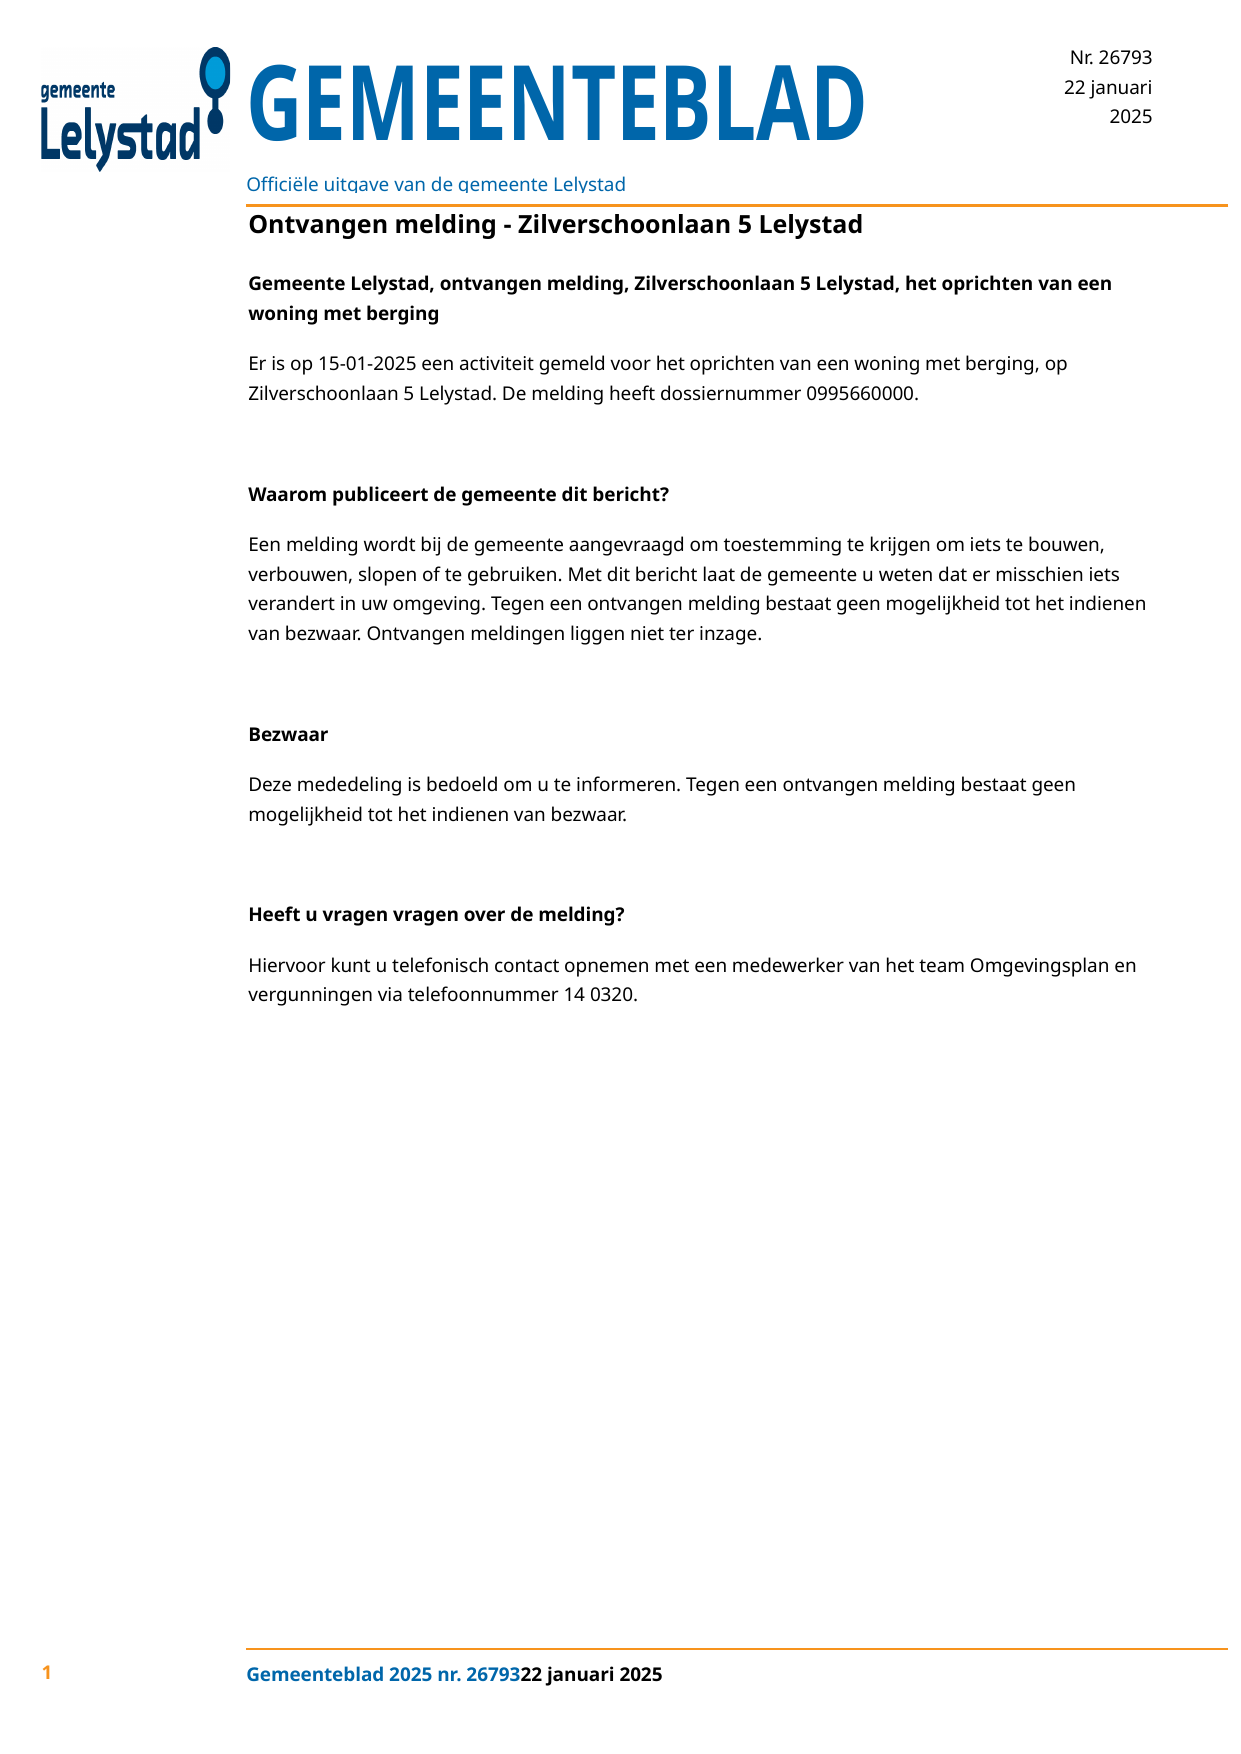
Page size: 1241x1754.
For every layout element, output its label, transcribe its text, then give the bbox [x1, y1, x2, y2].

text Bezwaar [248, 721, 1152, 746]
picture [41, 47, 231, 172]
text Deze mededeling is bedoeld om u te informeren. Tegen een ontvangen melding bestaat geen mogelijkheid tot het indienen van bezwaar. [248, 771, 1152, 826]
text Hiervoor kunt u telefonisch contact opnemen met een medewerker van het team Omgevingsplan en vergunningen via telefoonnummer 14 0320. [248, 952, 1152, 1007]
text Er is op 15-01-2025 een activiteit gemeld voor het oprichten van een woning met berging, op Zilverschoonlaan 5 Lelystad. De melding heeft dossiernummer 0995660000. [248, 350, 1152, 406]
text Ontvangen melding - Zilverschoonlaan 5 Lelystad [248, 207, 1152, 241]
text Heeft u vragen vragen over de melding? [248, 902, 1152, 927]
text Een melding wordt bij de gemeente aangevraagd om toestemming te krijgen om iets te bouwen, verbouwen, slopen of te gebruiken. Met dit bericht laat de gemeente u weten dat er misschien iets verandert in uw omgeving. Tegen een ontvangen melding bestaat geen mogelijkheid tot het indienen van bezwaar. Ontvangen meldingen liggen niet ter inzage. [248, 531, 1152, 646]
text Gemeente Lelystad, ontvangen melding, Zilverschoonlaan 5 Lelystad, het oprichten van een woning met berging [248, 270, 1152, 326]
text Waarom publiceert de gemeente dit bericht? [248, 481, 1152, 506]
